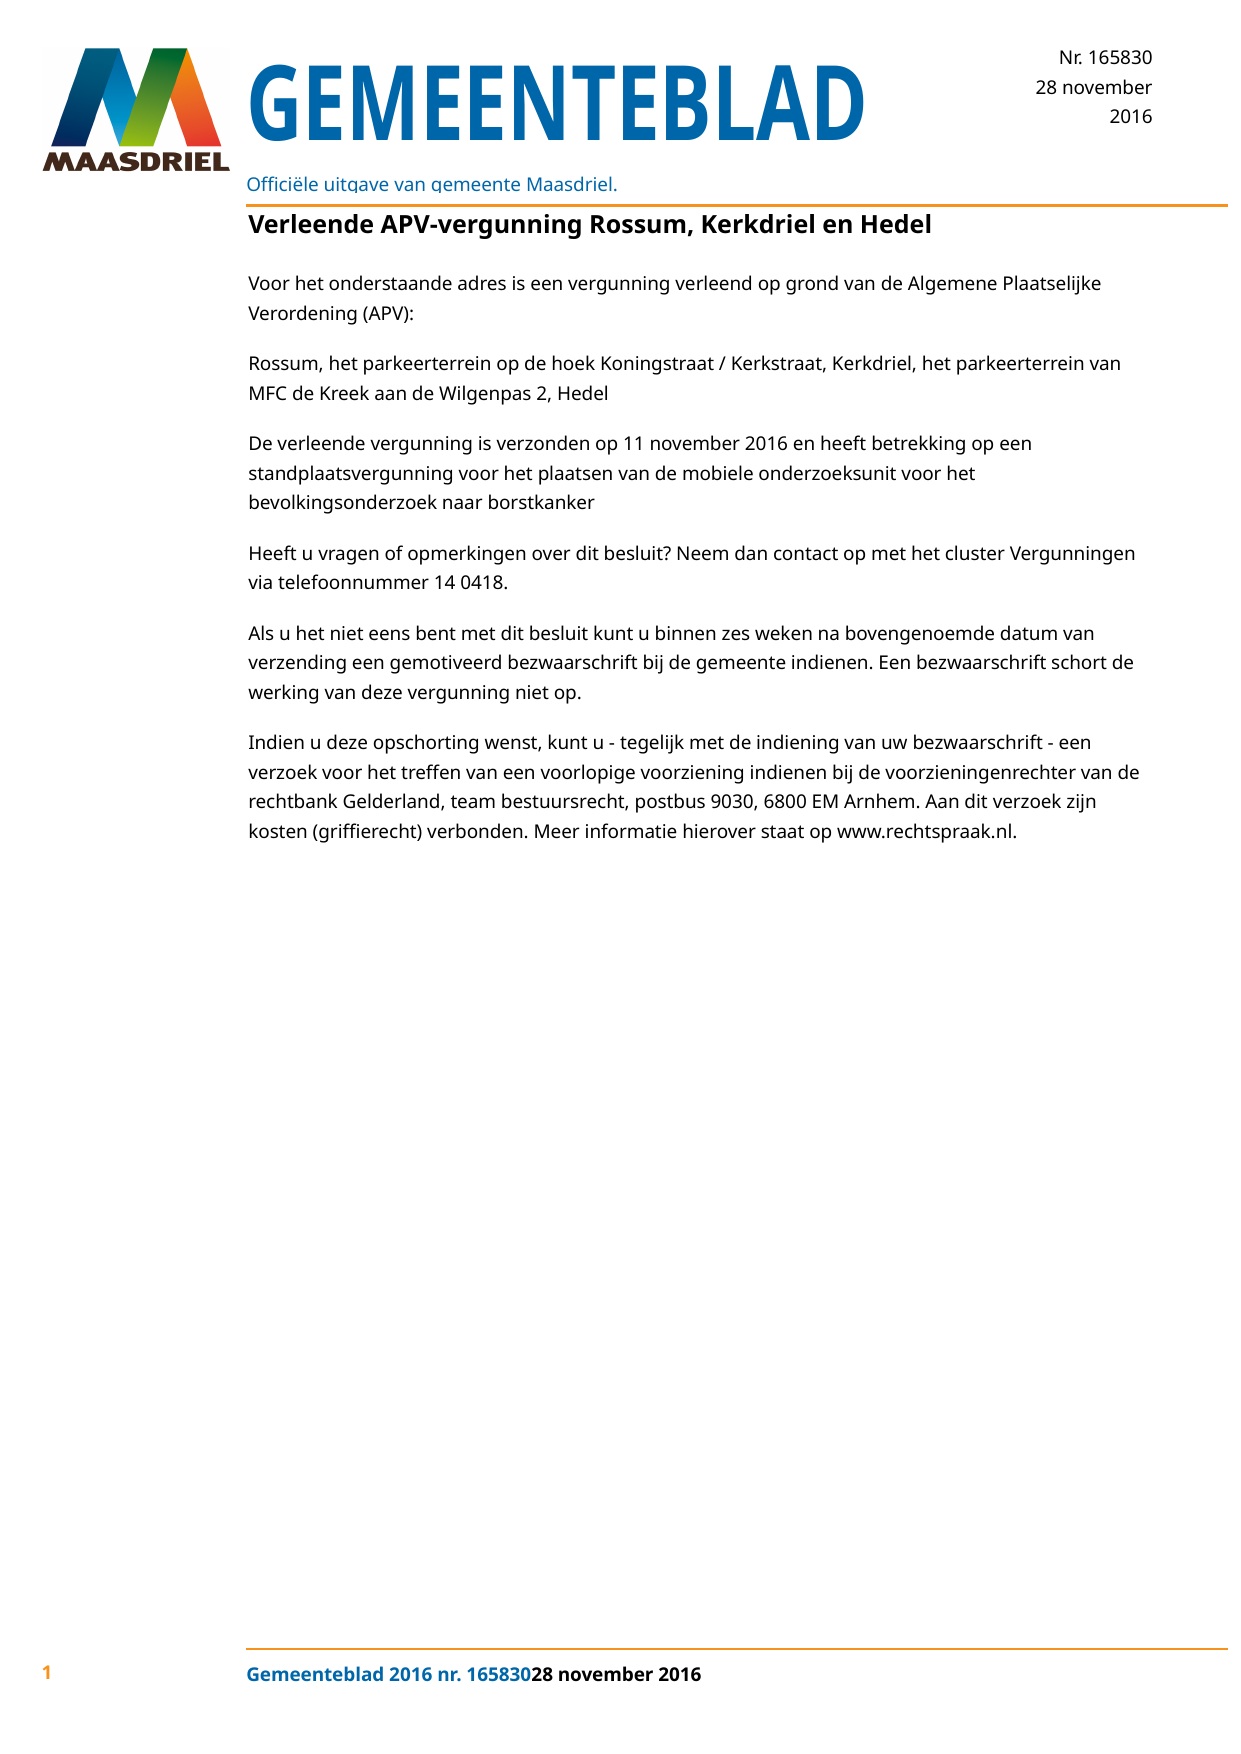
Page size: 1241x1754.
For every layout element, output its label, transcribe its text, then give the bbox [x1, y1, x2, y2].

text Rossum, het parkeerterrein op de hoek Koningstraat / Kerkstraat, Kerkdriel, het parkeerterrein van MFC de Kreek aan de Wilgenpas 2, Hedel [248, 350, 1152, 406]
picture [41, 47, 231, 172]
text De verleende vergunning is verzonden op 11 november 2016 en heeft betrekking op een standplaatsvergunning voor het plaatsen van de mobiele onderzoeksunit voor het bevolkingsonderzoek naar borstkanker [248, 430, 1152, 515]
text Heeft u vragen of opmerkingen over dit besluit? Neem dan contact op met het cluster Vergunningen via telefoonnummer 14 0418. [248, 540, 1152, 595]
text Voor het onderstaande adres is een vergunning verleend op grond van de Algemene Plaatselijke Verordening (APV): [248, 270, 1152, 326]
text Indien u deze opschorting wenst, kunt u - tegelijk met de indiening van uw bezwaarschrift - een verzoek voor het treffen van een voorlopige voorziening indienen bij de voorzieningenrechter van de rechtbank Gelderland, team bestuursrecht, postbus 9030, 6800 EM Arnhem. Aan dit verzoek zijn kosten (griffierecht) verbonden. Meer informatie hierover staat op www.rechtspraak.nl. [248, 729, 1152, 844]
text Verleende APV-vergunning Rossum, Kerkdriel en Hedel [248, 207, 1152, 241]
text Als u het niet eens bent met dit besluit kunt u binnen zes weken na bovengenoemde datum van verzending een gemotiveerd bezwaarschrift bij de gemeente indienen. Een bezwaarschrift schort de werking van deze vergunning niet op. [248, 620, 1152, 705]
